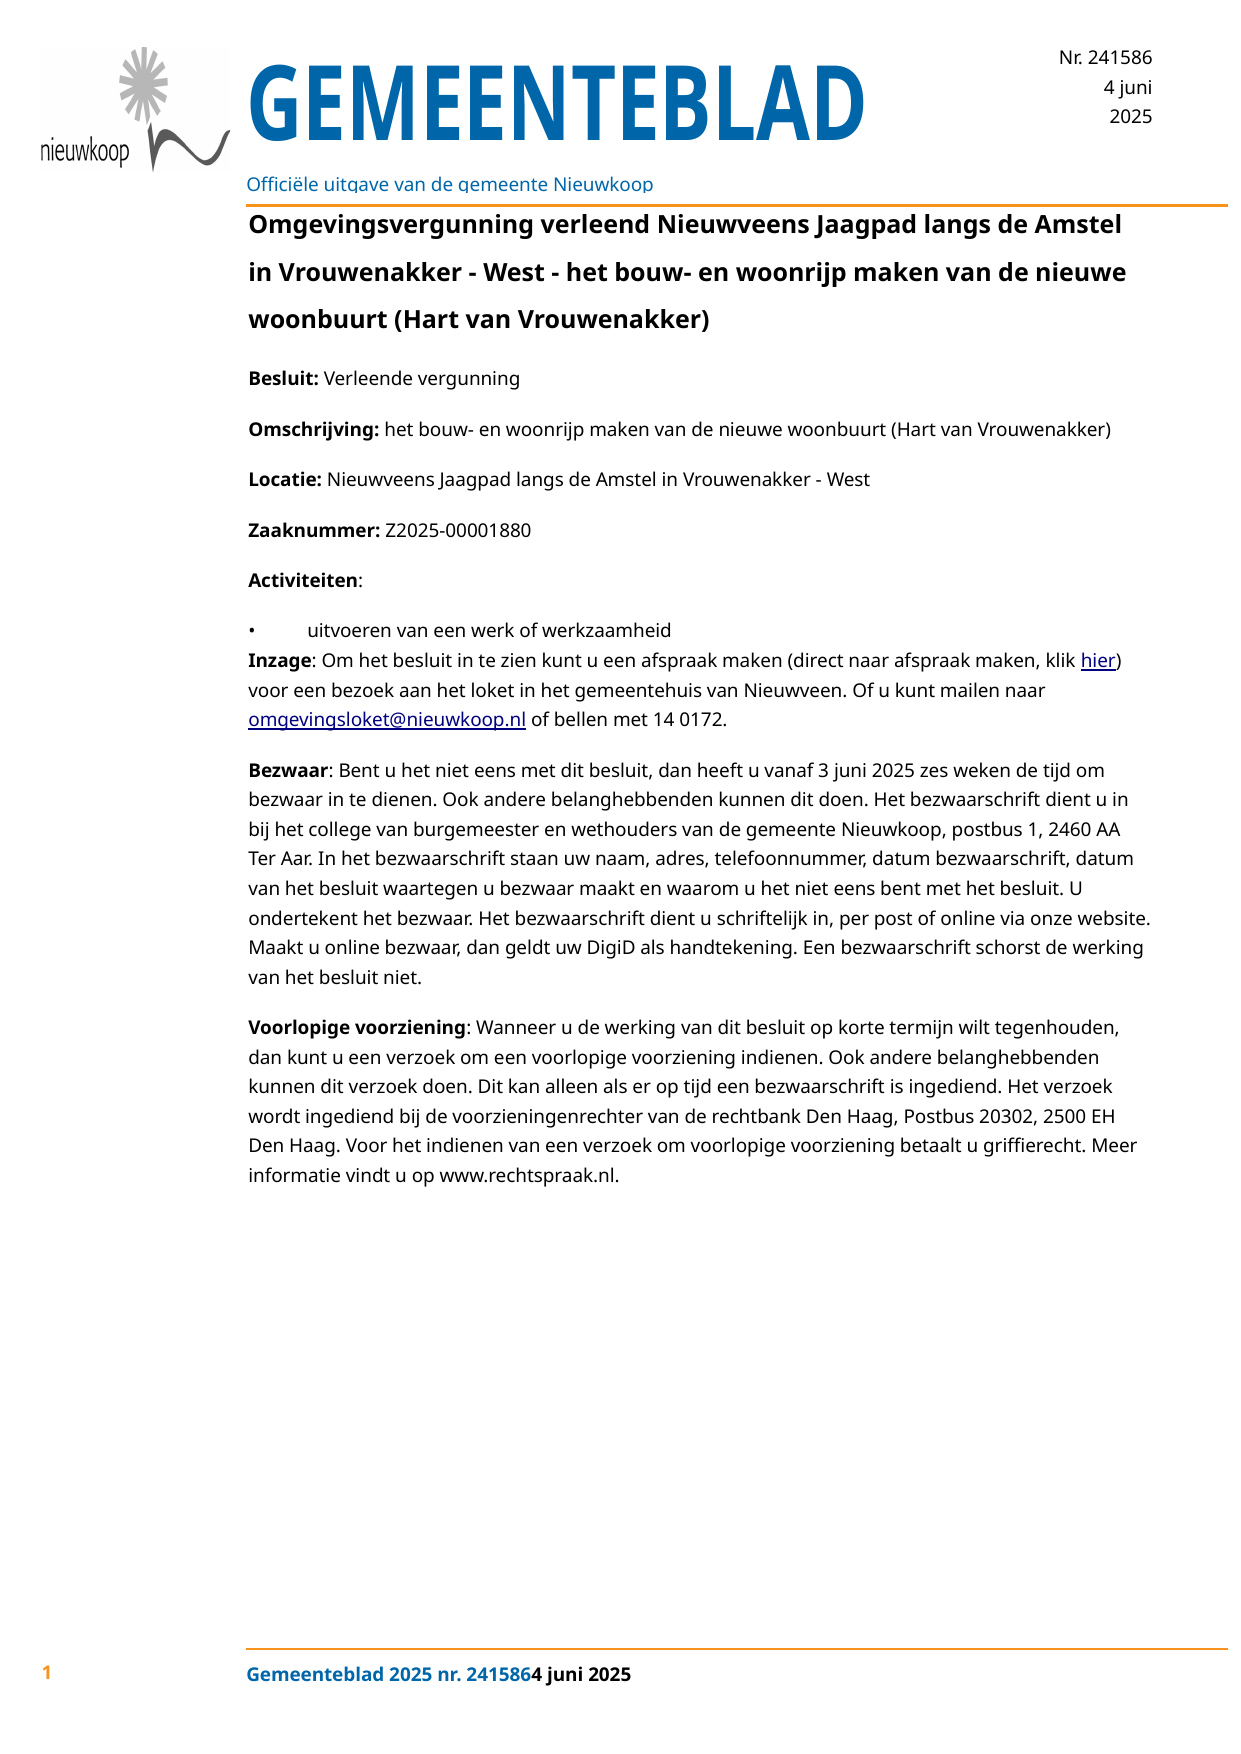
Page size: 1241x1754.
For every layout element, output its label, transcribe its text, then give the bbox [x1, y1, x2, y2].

text Inzage: Om het besluit in te zien kunt u een afspraak maken (direct naar afspraak maken, klik hier) voor een bezoek aan het loket in het gemeentehuis van Nieuwveen. Of u kunt mailen naar omgevingsloket@nieuwkoop.nl of bellen met 14 0172. [248, 647, 1152, 732]
text Locatie: Nieuwveens Jaagpad langs de Amstel in Vrouwenakker - West [248, 466, 1152, 492]
list uitvoeren van een werk of werkzaamheid [248, 618, 1152, 643]
text Voorlopige voorziening: Wanneer u de werking van dit besluit op korte termijn wilt tegenhouden, dan kunt u een verzoek om een voorlopige voorziening indienen. Ook andere belanghebbenden kunnen dit verzoek doen. Dit kan alleen als er op tijd een bezwaarschrift is ingediend. Het verzoek wordt ingediend bij de voorzieningenrechter van de rechtbank Den Haag, Postbus 20302, 2500 EH Den Haag. Voor het indienen van een verzoek om voorlopige voorziening betaalt u griffierecht. Meer informatie vindt u op www.rechtspraak.nl. [248, 1014, 1152, 1188]
text Omgevingsvergunning verleend Nieuwveens Jaagpad langs de Amstel in Vrouwenakker - West - het bouw- en woonrijp maken van de nieuwe woonbuurt (Hart van Vrouwenakker) [248, 207, 1152, 336]
text Zaaknummer: Z2025-00001880 [248, 517, 1152, 542]
text Besluit: Verleende vergunning [248, 366, 1152, 391]
text Bezwaar: Bent u het niet eens met dit besluit, dan heeft u vanaf 3 juni 2025 zes weken de tijd om bezwaar in te dienen. Ook andere belanghebbenden kunnen dit doen. Het bezwaarschrift dient u in bij het college van burgemeester en wethouders van de gemeente Nieuwkoop, postbus 1, 2460 AA Ter Aar. In het bezwaarschrift staan uw naam, adres, telefoonnummer, datum bezwaarschrift, datum van het besluit waartegen u bezwaar maakt en waarom u het niet eens bent met het besluit. U ondertekent het bezwaar. Het bezwaarschrift dient u schriftelijk in, per post of online via onze website. Maakt u online bezwaar, dan geldt uw DigiD als handtekening. Een bezwaarschrift schorst de werking van het besluit niet. [248, 757, 1152, 989]
text Omschrijving: het bouw- en woonrijp maken van de nieuwe woonbuurt (Hart van Vrouwenakker) [248, 416, 1152, 442]
text Activiteiten: [248, 567, 1152, 593]
picture [41, 47, 231, 172]
